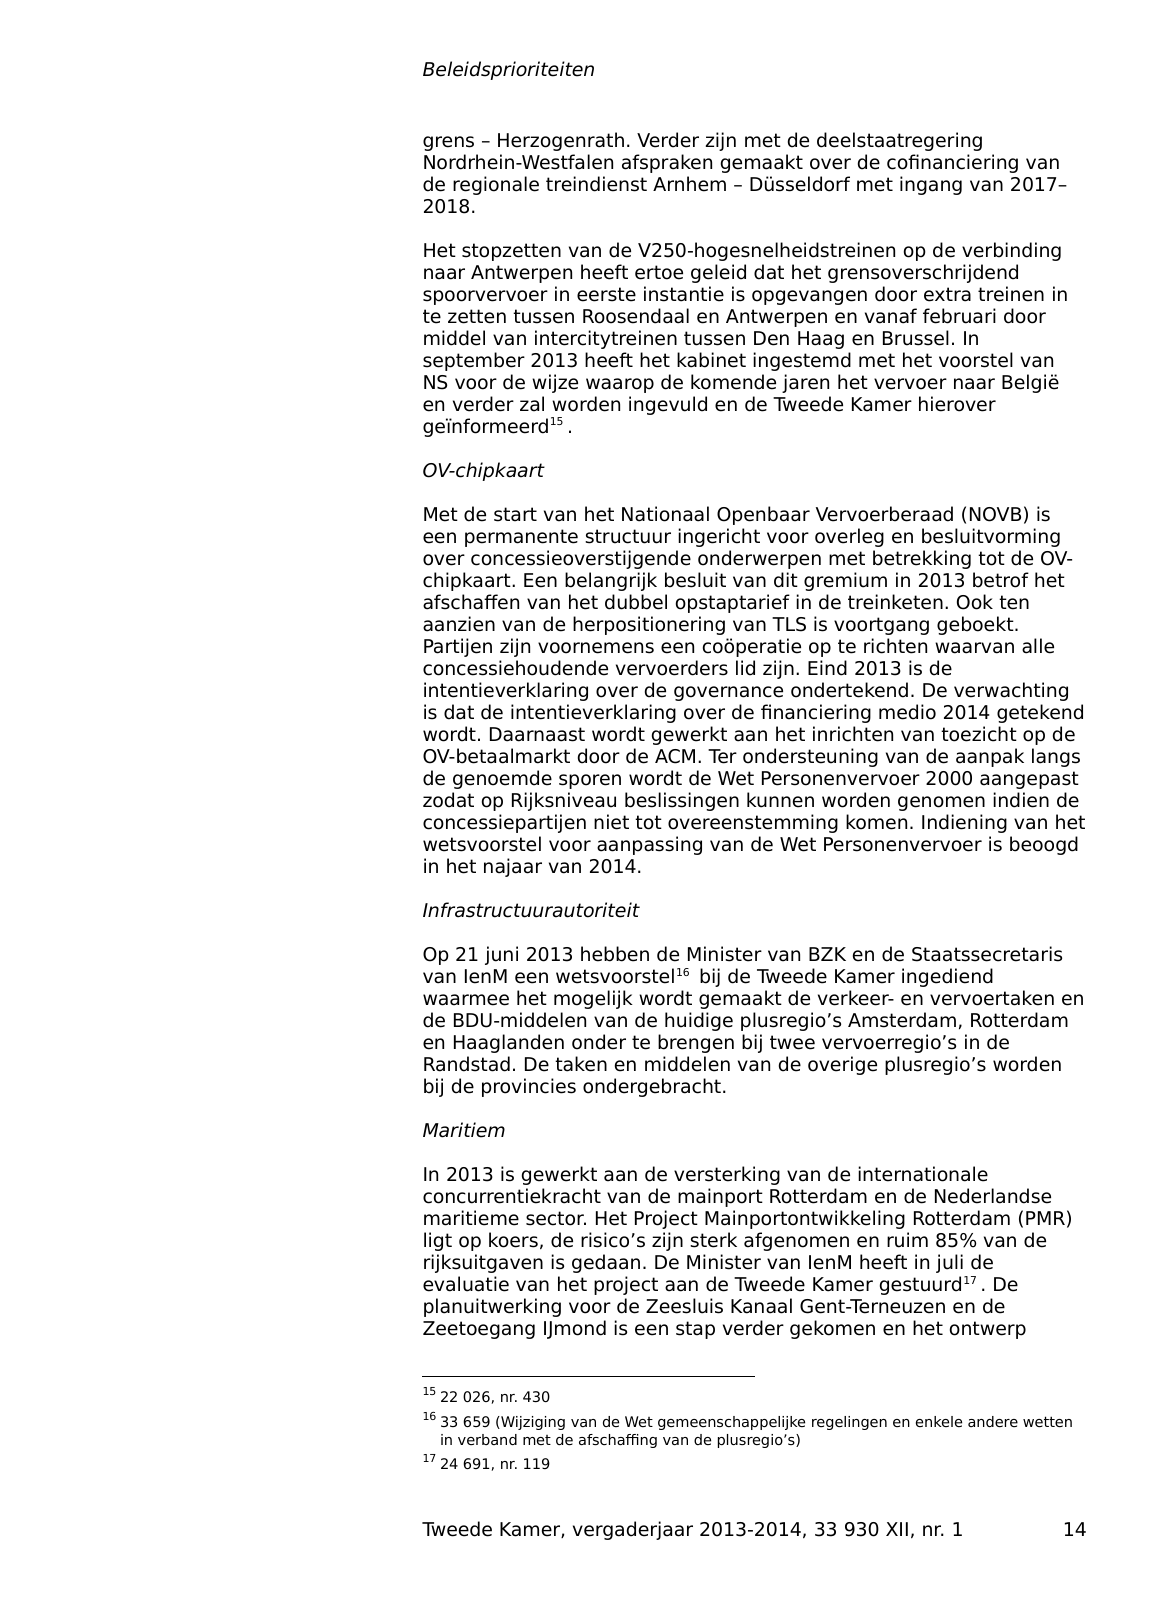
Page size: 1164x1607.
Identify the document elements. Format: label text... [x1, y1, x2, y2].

text Met de start van het Nationaal Openbaar Vervoerberaad (NOVB) is een permanente structuur ingericht voor overleg en besluitvorming over concessieoverstijgende onderwerpen met betrekking tot de OV-chipkaart. Een belangrijk besluit van dit gremium in 2013 betrof het afschaffen van het dubbel opstaptarief in de treinketen. Ook ten aanzien van de herpositionering van TLS is voortgang geboekt. Partijen zijn voornemens een coöperatie op te richten waarvan alle concessiehoudende vervoerders lid zijn. Eind 2013 is de intentieverklaring over de governance ondertekend. De verwachting is dat de intentieverklaring over de financiering medio 2014 getekend wordt. Daarnaast wordt gewerkt aan het inrichten van toezicht op de OV-betaalmarkt door de ACM. Ter ondersteuning van de aanpak langs de genoemde sporen wordt de Wet Personenvervoer 2000 aangepast zodat op Rijksniveau beslissingen kunnen worden genomen indien de concessiepartijen niet tot overeenstemming komen. Indiening van het wetsvoorstel voor aanpassing van de Wet Personenvervoer is beoogd in het najaar van 2014. [422, 504, 1087, 878]
subtitle OV-chipkaart [422, 460, 1087, 482]
text Op 21 juni 2013 hebben de Minister van BZK en de Staatssecretaris van IenM een wetsvoorstel bij de Tweede Kamer ingediend waarmee het mogelijk wordt gemaakt de verkeer- en vervoertaken en de BDU-middelen van de huidige plusregio’s Amsterdam, Rotterdam en Haaglanden onder te brengen bij twee vervoerregio’s in de Randstad. De taken en middelen van de overige plusregio’s worden bij de provincies ondergebracht. [422, 944, 1087, 1098]
subtitle Maritiem [422, 1120, 1087, 1142]
text 22 026, nr. 430 [422, 1385, 1087, 1407]
text 33 659 (Wijziging van de Wet gemeenschappelijke regelingen en enkele andere wetten in verband met de afschaffing van de plusregio’s) [422, 1410, 1087, 1449]
text In 2013 is gewerkt aan de versterking van de internationale concurrentiekracht van de mainport Rotterdam en de Nederlandse maritieme sector. Het Project Mainportontwikkeling Rotterdam (PMR) ligt op koers, de risico’s zijn sterk afgenomen en ruim 85% van de rijksuitgaven is gedaan. De Minister van IenM heeft in juli de evaluatie van het project aan de Tweede Kamer gestuurd. De planuitwerking voor de Zeesluis Kanaal Gent-Terneuzen en de Zeetoegang IJmond is een stap verder gekomen en het ontwerp [422, 1164, 1087, 1340]
text grens – Herzogenrath. Verder zijn met de deelstaatregering Nordrhein-Westfalen afspraken gemaakt over de cofinanciering van de regionale treindienst Arnhem – Düsseldorf met ingang van 2017–2018. [422, 130, 1087, 218]
subtitle Infrastructuurautoriteit [422, 900, 1087, 922]
text 24 691, nr. 119 [422, 1452, 1087, 1474]
text Het stopzetten van de V250-hogesnelheidstreinen op de verbinding naar Antwerpen heeft ertoe geleid dat het grensoverschrijdend spoorvervoer in eerste instantie is opgevangen door extra treinen in te zetten tussen Roosendaal en Antwerpen en vanaf februari door middel van intercitytreinen tussen Den Haag en Brussel. In september 2013 heeft het kabinet ingestemd met het voorstel van NS voor de wijze waarop de komende jaren het vervoer naar België en verder zal worden ingevuld en de Tweede Kamer hierover geïnformeerd. [422, 240, 1087, 438]
